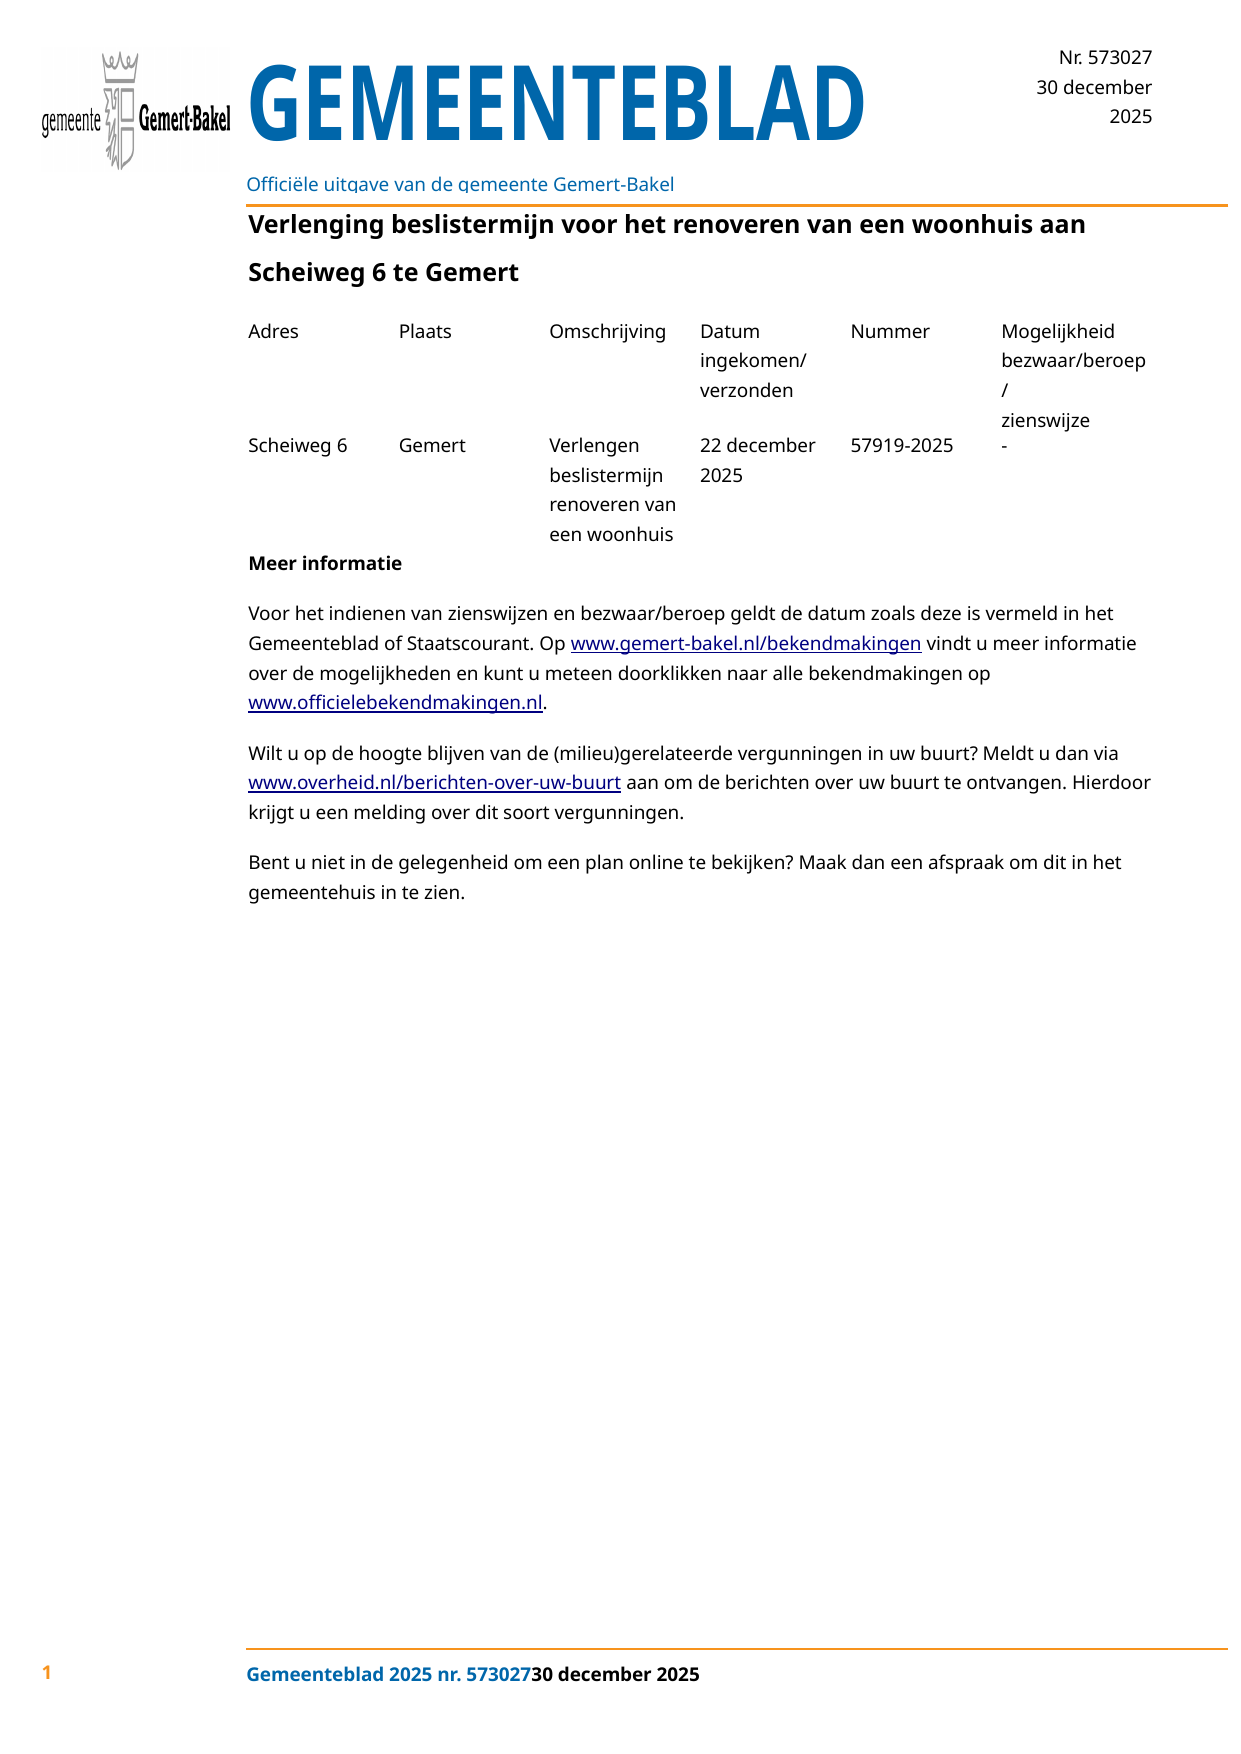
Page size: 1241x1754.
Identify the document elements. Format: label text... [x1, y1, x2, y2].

text Wilt u op de hoogte blijven van de (milieu)gerelateerde vergunningen in uw buurt? Meldt u dan via www.overheid.nl/berichten-over-uw-buurt aan om de berichten over uw buurt te ontvangen. Hierdoor krijgt u een melding over dit soort vergunningen. [248, 740, 1152, 825]
text Meer informatie [248, 550, 1152, 576]
picture [41, 47, 231, 172]
table_header Datum ingekomen/ verzonden [700, 318, 850, 432]
table_cell Gemert [399, 433, 549, 547]
table_cell - [1001, 433, 1152, 547]
table_header Nummer [850, 318, 1001, 432]
table_cell Verlengen beslistermijn renoveren van een woonhuis [549, 433, 700, 547]
text Verlenging beslistermijn voor het renoveren van een woonhuis aan Scheiweg 6 te Gemert [248, 207, 1152, 288]
table_header Plaats [399, 318, 549, 432]
table_header Mogelijkheid bezwaar/beroep/ zienswijze [1001, 318, 1152, 432]
table_header Adres [248, 318, 398, 432]
text Bent u niet in de gelegenheid om een plan online te bekijken? Maak dan een afspraak om dit in het gemeentehuis in te zien. [248, 849, 1152, 905]
table_cell Scheiweg 6 [248, 433, 398, 547]
table_header Omschrijving [549, 318, 700, 432]
table_cell 22 december 2025 [700, 433, 850, 547]
text Voor het indienen van zienswijzen en bezwaar/beroep geldt de datum zoals deze is vermeld in het Gemeenteblad of Staatscourant. Op www.gemert-bakel.nl/bekendmakingen vindt u meer informatie over de mogelijkheden en kunt u meteen doorklikken naar alle bekendmakingen op www.officielebekendmakingen.nl. [248, 601, 1152, 715]
table_cell 57919-2025 [850, 433, 1001, 547]
